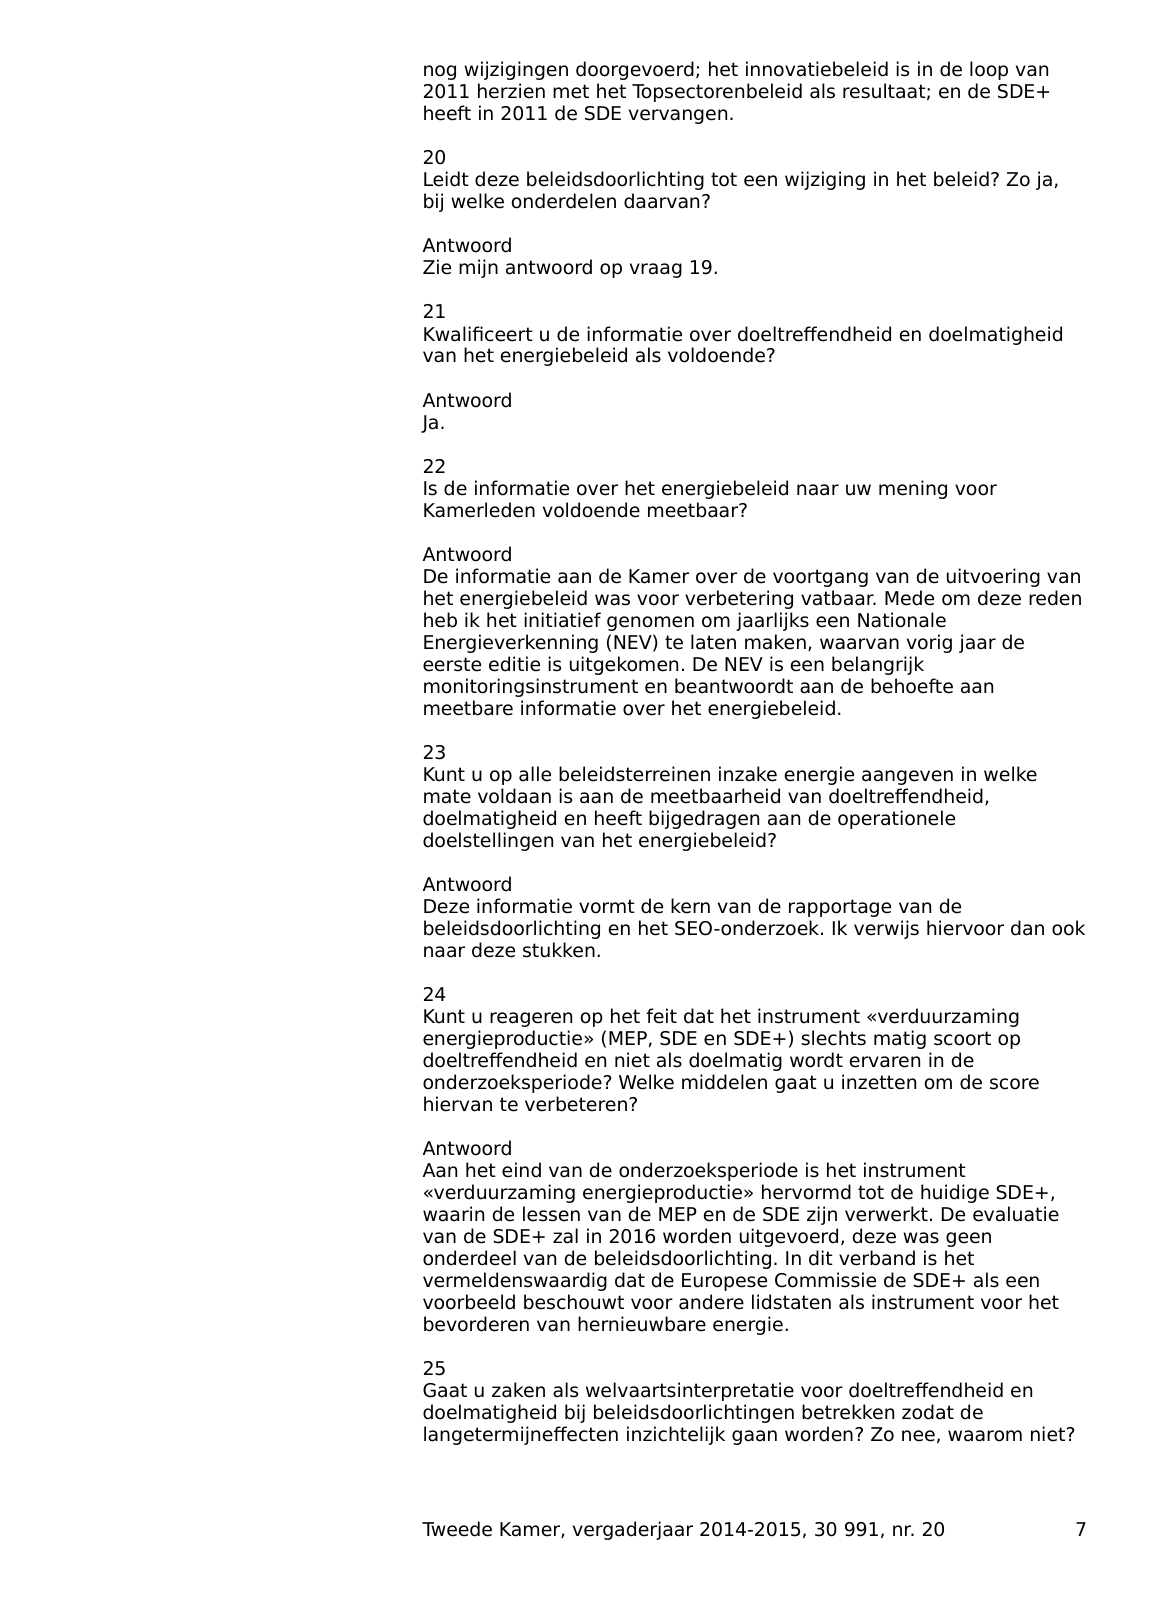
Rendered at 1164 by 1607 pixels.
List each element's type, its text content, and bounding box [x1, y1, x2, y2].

text Leidt deze beleidsdoorlichting tot een wijziging in het beleid? Zo ja, bij welke onderdelen daarvan? [422, 169, 1087, 213]
text Kwalificeert u de informatie over doeltreffendheid en doelmatigheid van het energiebeleid als voldoende? [422, 323, 1087, 367]
text 21 [422, 301, 1087, 323]
text Antwoord [422, 389, 1087, 412]
text 24 [422, 984, 1087, 1006]
text Antwoord [422, 1138, 1087, 1160]
text De informatie aan de Kamer over de voortgang van de uitvoering van het energiebeleid was voor verbetering vatbaar. Mede om deze reden heb ik het initiatief genomen om jaarlijks een Nationale Energieverkenning (NEV) te laten maken, waarvan vorig jaar de eerste editie is uitgekomen. De NEV is een belangrijk monitoringsinstrument en beantwoordt aan de behoefte aan meetbare informatie over het energiebeleid. [422, 566, 1087, 720]
text Antwoord [422, 544, 1087, 566]
text nog wijzigingen doorgevoerd; het innovatiebeleid is in de loop van 2011 herzien met het Topsectorenbeleid als resultaat; en de SDE+ heeft in 2011 de SDE vervangen. [422, 59, 1087, 125]
text Kunt u reageren op het feit dat het instrument «verduurzaming energieproductie» (MEP, SDE en SDE+) slechts matig scoort op doeltreffendheid en niet als doelmatig wordt ervaren in de onderzoeksperiode? Welke middelen gaat u inzetten om de score hiervan te verbeteren? [422, 1006, 1087, 1116]
text Antwoord [422, 235, 1087, 257]
text 23 [422, 742, 1087, 764]
text Kunt u op alle beleidsterreinen inzake energie aangeven in welke mate voldaan is aan de meetbaarheid van doeltreffendheid, doelmatigheid en heeft bijgedragen aan de operationele doelstellingen van het energiebeleid? [422, 764, 1087, 852]
text 22 [422, 456, 1087, 478]
text Gaat u zaken als welvaartsinterpretatie voor doeltreffendheid en doelmatigheid bij beleidsdoorlichtingen betrekken zodat de langetermijneffecten inzichtelijk gaan worden? Zo nee, waarom niet? [422, 1380, 1087, 1446]
text Deze informatie vormt de kern van de rapportage van de beleidsdoorlichting en het SEO-onderzoek. Ik verwijs hiervoor dan ook naar deze stukken. [422, 896, 1087, 962]
text Aan het eind van de onderzoeksperiode is het instrument «verduurzaming energieproductie» hervormd tot de huidige SDE+, waarin de lessen van de MEP en de SDE zijn verwerkt. De evaluatie van de SDE+ zal in 2016 worden uitgevoerd, deze was geen onderdeel van de beleidsdoorlichting. In dit verband is het vermeldenswaardig dat de Europese Commissie de SDE+ als een voorbeeld beschouwt voor andere lidstaten als instrument voor het bevorderen van hernieuwbare energie. [422, 1160, 1087, 1336]
text Antwoord [422, 874, 1087, 896]
text Ja. [422, 412, 1087, 433]
text 25 [422, 1358, 1087, 1380]
text Zie mijn antwoord op vraag 19. [422, 257, 1087, 279]
text 20 [422, 147, 1087, 169]
text Is de informatie over het energiebeleid naar uw mening voor Kamerleden voldoende meetbaar? [422, 478, 1087, 522]
